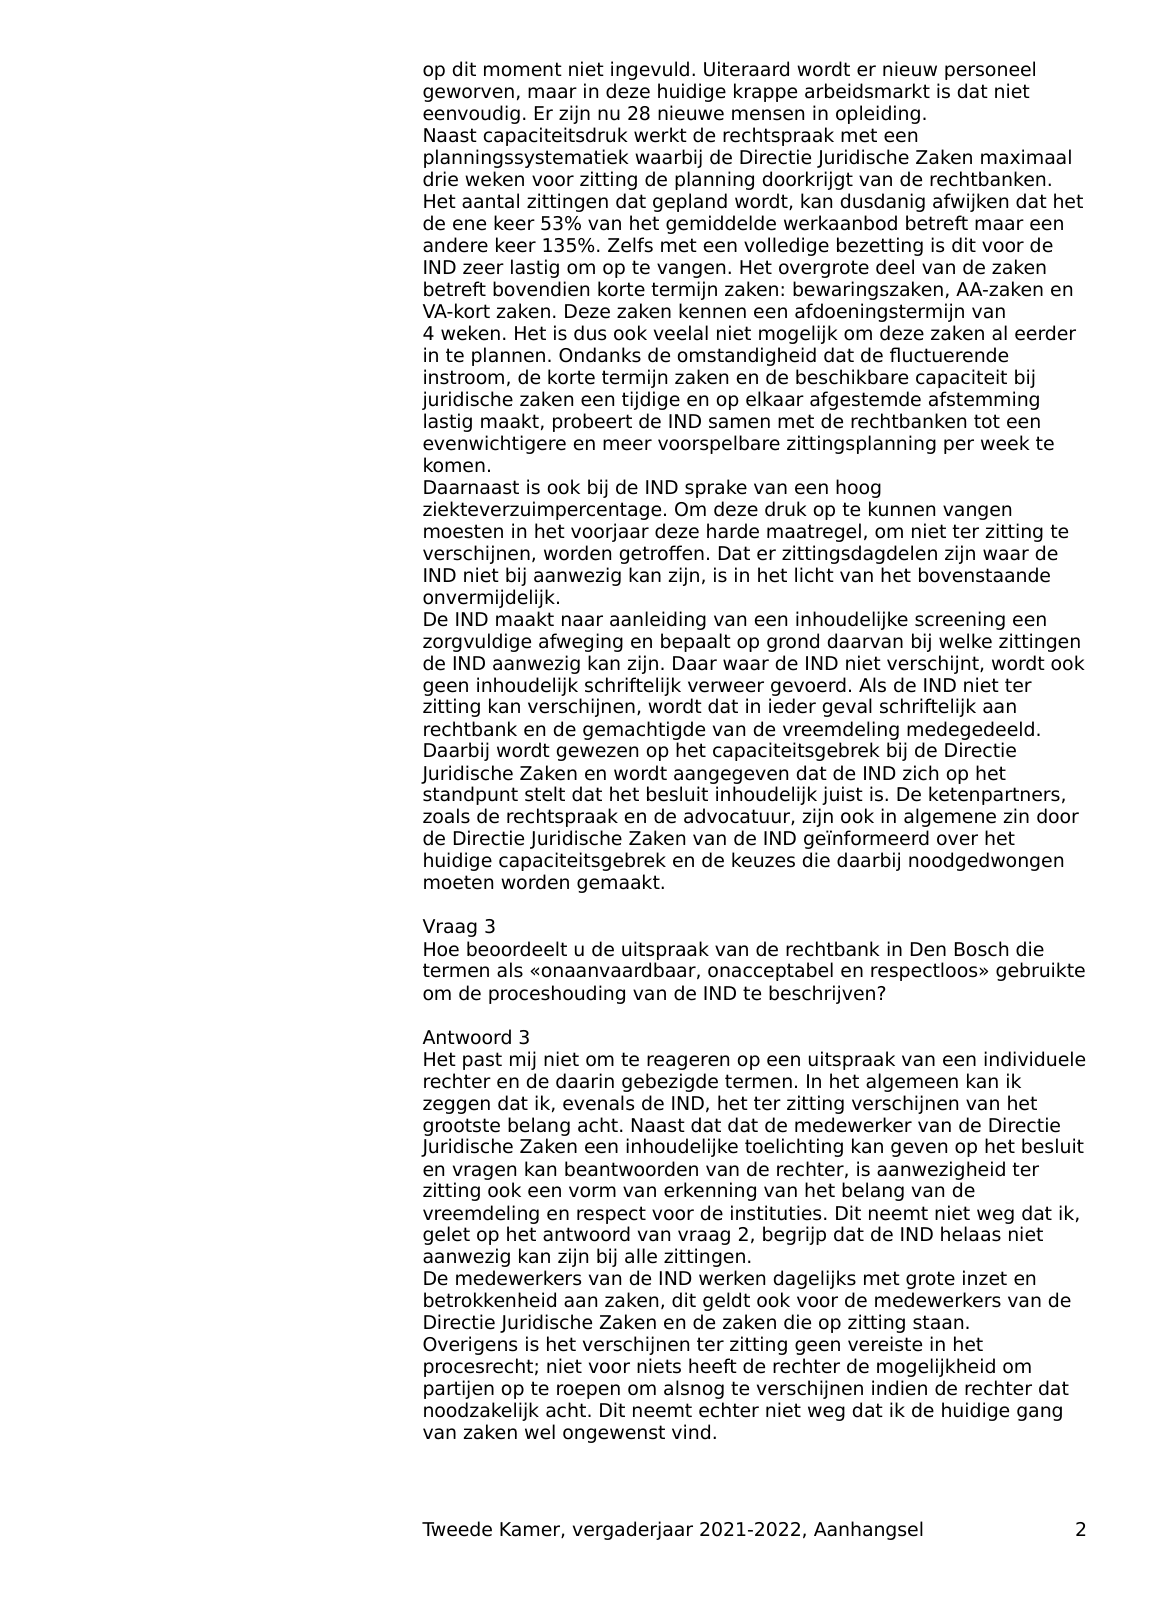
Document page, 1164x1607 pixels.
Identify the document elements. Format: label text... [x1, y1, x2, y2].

text Hoe beoordeelt u de uitspraak van de rechtbank in Den Bosch die termen als «onaanvaardbaar, onacceptabel en respectloos» gebruikte om de proceshouding van de IND te beschrijven? [422, 938, 1087, 1004]
text Naast capaciteitsdruk werkt de rechtspraak met een planningssystematiek waarbij de Directie Juridische Zaken maximaal drie weken voor zitting de planning doorkrijgt van de rechtbanken. Het aantal zittingen dat gepland wordt, kan dusdanig afwijken dat het de ene keer 53% van het gemiddelde werkaanbod betreft maar een andere keer 135%. Zelfs met een volledige bezetting is dit voor de IND zeer lastig om op te vangen. Het overgrote deel van de zaken betreft bovendien korte termijn zaken: bewaringszaken, AA-zaken en VA-kort zaken. Deze zaken kennen een afdoeningstermijn van 4 weken. Het is dus ook veelal niet mogelijk om deze zaken al eerder in te plannen. Ondanks de omstandigheid dat de fluctuerende instroom, de korte termijn zaken en de beschikbare capaciteit bij juridische zaken een tijdige en op elkaar afgestemde afstemming lastig maakt, probeert de IND samen met de rechtbanken tot een evenwichtigere en meer voorspelbare zittingsplanning per week te komen. [422, 125, 1087, 477]
text Vraag 3 [422, 916, 1087, 938]
text Het past mij niet om te reageren op een uitspraak van een individuele rechter en de daarin gebezigde termen. In het algemeen kan ik zeggen dat ik, evenals de IND, het ter zitting verschijnen van het grootste belang acht. Naast dat dat de medewerker van de Directie Juridische Zaken een inhoudelijke toelichting kan geven op het besluit en vragen kan beantwoorden van de rechter, is aanwezigheid ter zitting ook een vorm van erkenning van het belang van de vreemdeling en respect voor de instituties. Dit neemt niet weg dat ik, gelet op het antwoord van vraag 2, begrijp dat de IND helaas niet aanwezig kan zijn bij alle zittingen. [422, 1048, 1087, 1268]
text De medewerkers van de IND werken dagelijks met grote inzet en betrokkenheid aan zaken, dit geldt ook voor de medewerkers van de Directie Juridische Zaken en de zaken die op zitting staan. [422, 1268, 1087, 1334]
text op dit moment niet ingevuld. Uiteraard wordt er nieuw personeel geworven, maar in deze huidige krappe arbeidsmarkt is dat niet eenvoudig. Er zijn nu 28 nieuwe mensen in opleiding. [422, 59, 1087, 125]
text Overigens is het verschijnen ter zitting geen vereiste in het procesrecht; niet voor niets heeft de rechter de mogelijkheid om partijen op te roepen om alsnog te verschijnen indien de rechter dat noodzakelijk acht. Dit neemt echter niet weg dat ik de huidige gang van zaken wel ongewenst vind. [422, 1334, 1087, 1444]
text De IND maakt naar aanleiding van een inhoudelijke screening een zorgvuldige afweging en bepaalt op grond daarvan bij welke zittingen de IND aanwezig kan zijn. Daar waar de IND niet verschijnt, wordt ook geen inhoudelijk schriftelijk verweer gevoerd. Als de IND niet ter zitting kan verschijnen, wordt dat in ieder geval schriftelijk aan rechtbank en de gemachtigde van de vreemdeling medegedeeld. Daarbij wordt gewezen op het capaciteitsgebrek bij de Directie Juridische Zaken en wordt aangegeven dat de IND zich op het standpunt stelt dat het besluit inhoudelijk juist is. De ketenpartners, zoals de rechtspraak en de advocatuur, zijn ook in algemene zin door de Directie Juridische Zaken van de IND geïnformeerd over het huidige capaciteitsgebrek en de keuzes die daarbij noodgedwongen moeten worden gemaakt. [422, 608, 1087, 894]
text Daarnaast is ook bij de IND sprake van een hoog ziekteverzuimpercentage. Om deze druk op te kunnen vangen moesten in het voorjaar deze harde maatregel, om niet ter zitting te verschijnen, worden getroffen. Dat er zittingsdagdelen zijn waar de IND niet bij aanwezig kan zijn, is in het licht van het bovenstaande onvermijdelijk. [422, 477, 1087, 608]
text Antwoord 3 [422, 1027, 1087, 1048]
